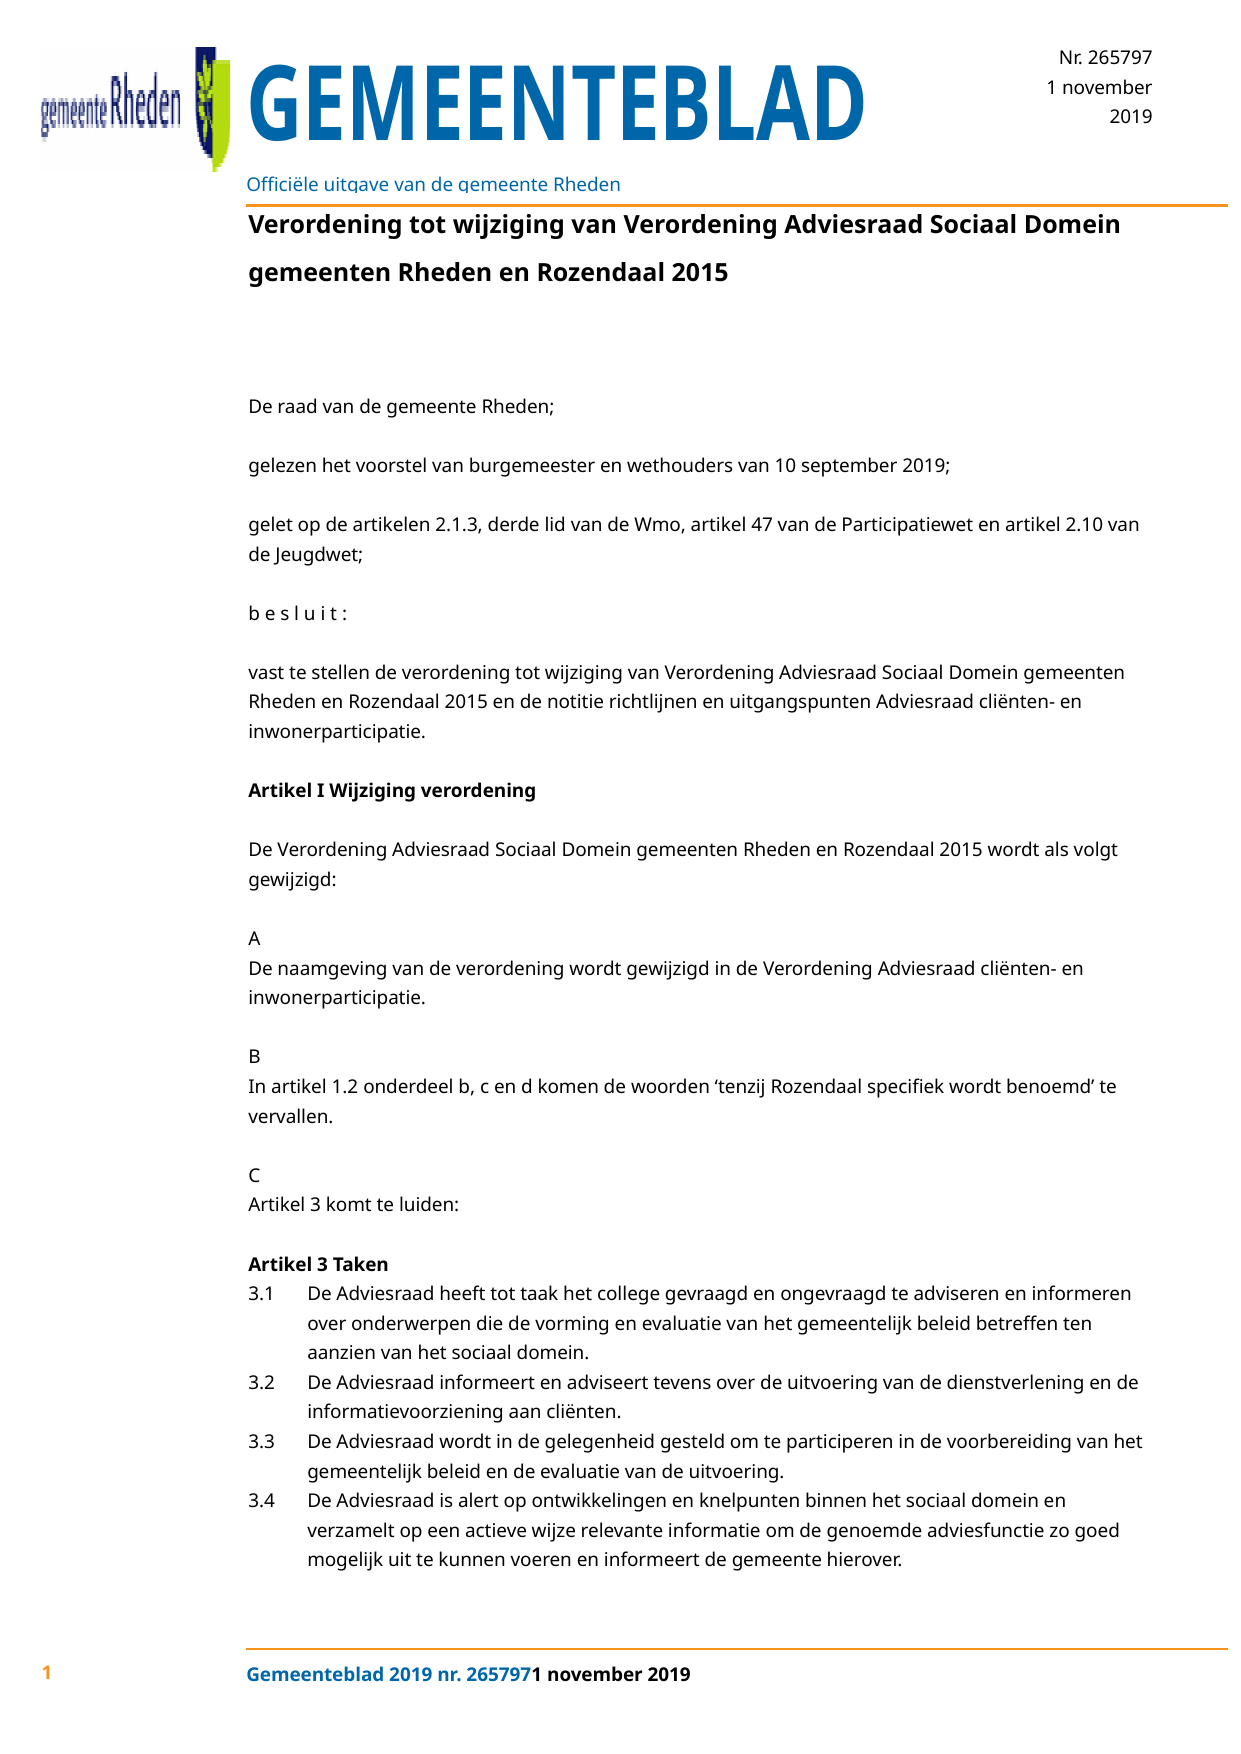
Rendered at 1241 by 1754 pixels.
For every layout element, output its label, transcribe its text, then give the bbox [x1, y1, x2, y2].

text De Verordening Adviesraad Sociaal Domein gemeenten Rheden en Rozendaal 2015 wordt als volgt gewijzigd: [248, 837, 1152, 892]
text Artikel 3 komt te luiden: [248, 1192, 1152, 1217]
text C [248, 1162, 1152, 1188]
text b e s l u i t : [248, 600, 1152, 626]
text In artikel 1.2 onderdeel b, c en d komen de woorden ‘tenzij Rozendaal specifiek wordt benoemd’ te vervallen. [248, 1073, 1152, 1129]
list De Adviesraad wordt in de gelegenheid gesteld om te participeren in de voorbereiding van het gemeentelijk beleid en de evaluatie van de uitvoering. [248, 1428, 1152, 1484]
text gelet op de artikelen 2.1.3, derde lid van de Wmo, artikel 47 van de Participatiewet en artikel 2.10 van de Jeugdwet; [248, 511, 1152, 567]
text De raad van de gemeente Rheden; [248, 393, 1152, 419]
text Artikel I Wijziging verordening [248, 777, 1152, 803]
list De Adviesraad informeert en adviseert tevens over de uitvoering van de dienstverlening en de informatievoorziening aan cliënten. [248, 1369, 1152, 1424]
list De Adviesraad is alert op ontwikkelingen en knelpunten binnen het sociaal domein en verzamelt op een actieve wijze relevante informatie om de genoemde adviesfunctie zo goed mogelijk uit te kunnen voeren en informeert de gemeente hierover. [248, 1487, 1152, 1572]
text gelezen het voorstel van burgemeester en wethouders van 10 september 2019; [248, 452, 1152, 478]
text B [248, 1044, 1152, 1069]
text vast te stellen de verordening tot wijziging van Verordening Adviesraad Sociaal Domein gemeenten Rheden en Rozendaal 2015 en de notitie richtlijnen en uitgangspunten Adviesraad cliënten- en inwonerparticipatie. [248, 659, 1152, 744]
list De Adviesraad heeft tot taak het college gevraagd en ongevraagd te adviseren en informeren over onderwerpen die de vorming en evaluatie van het gemeentelijk beleid betreffen ten aanzien van het sociaal domein. [248, 1280, 1152, 1365]
picture [41, 47, 231, 172]
text Artikel 3 Taken [248, 1251, 1152, 1277]
text De naamgeving van de verordening wordt gewijzigd in de Verordening Adviesraad cliënten- en inwonerparticipatie. [248, 955, 1152, 1010]
text Verordening tot wijziging van Verordening Adviesraad Sociaal Domein gemeenten Rheden en Rozendaal 2015 [248, 207, 1152, 288]
text A [248, 925, 1152, 951]
